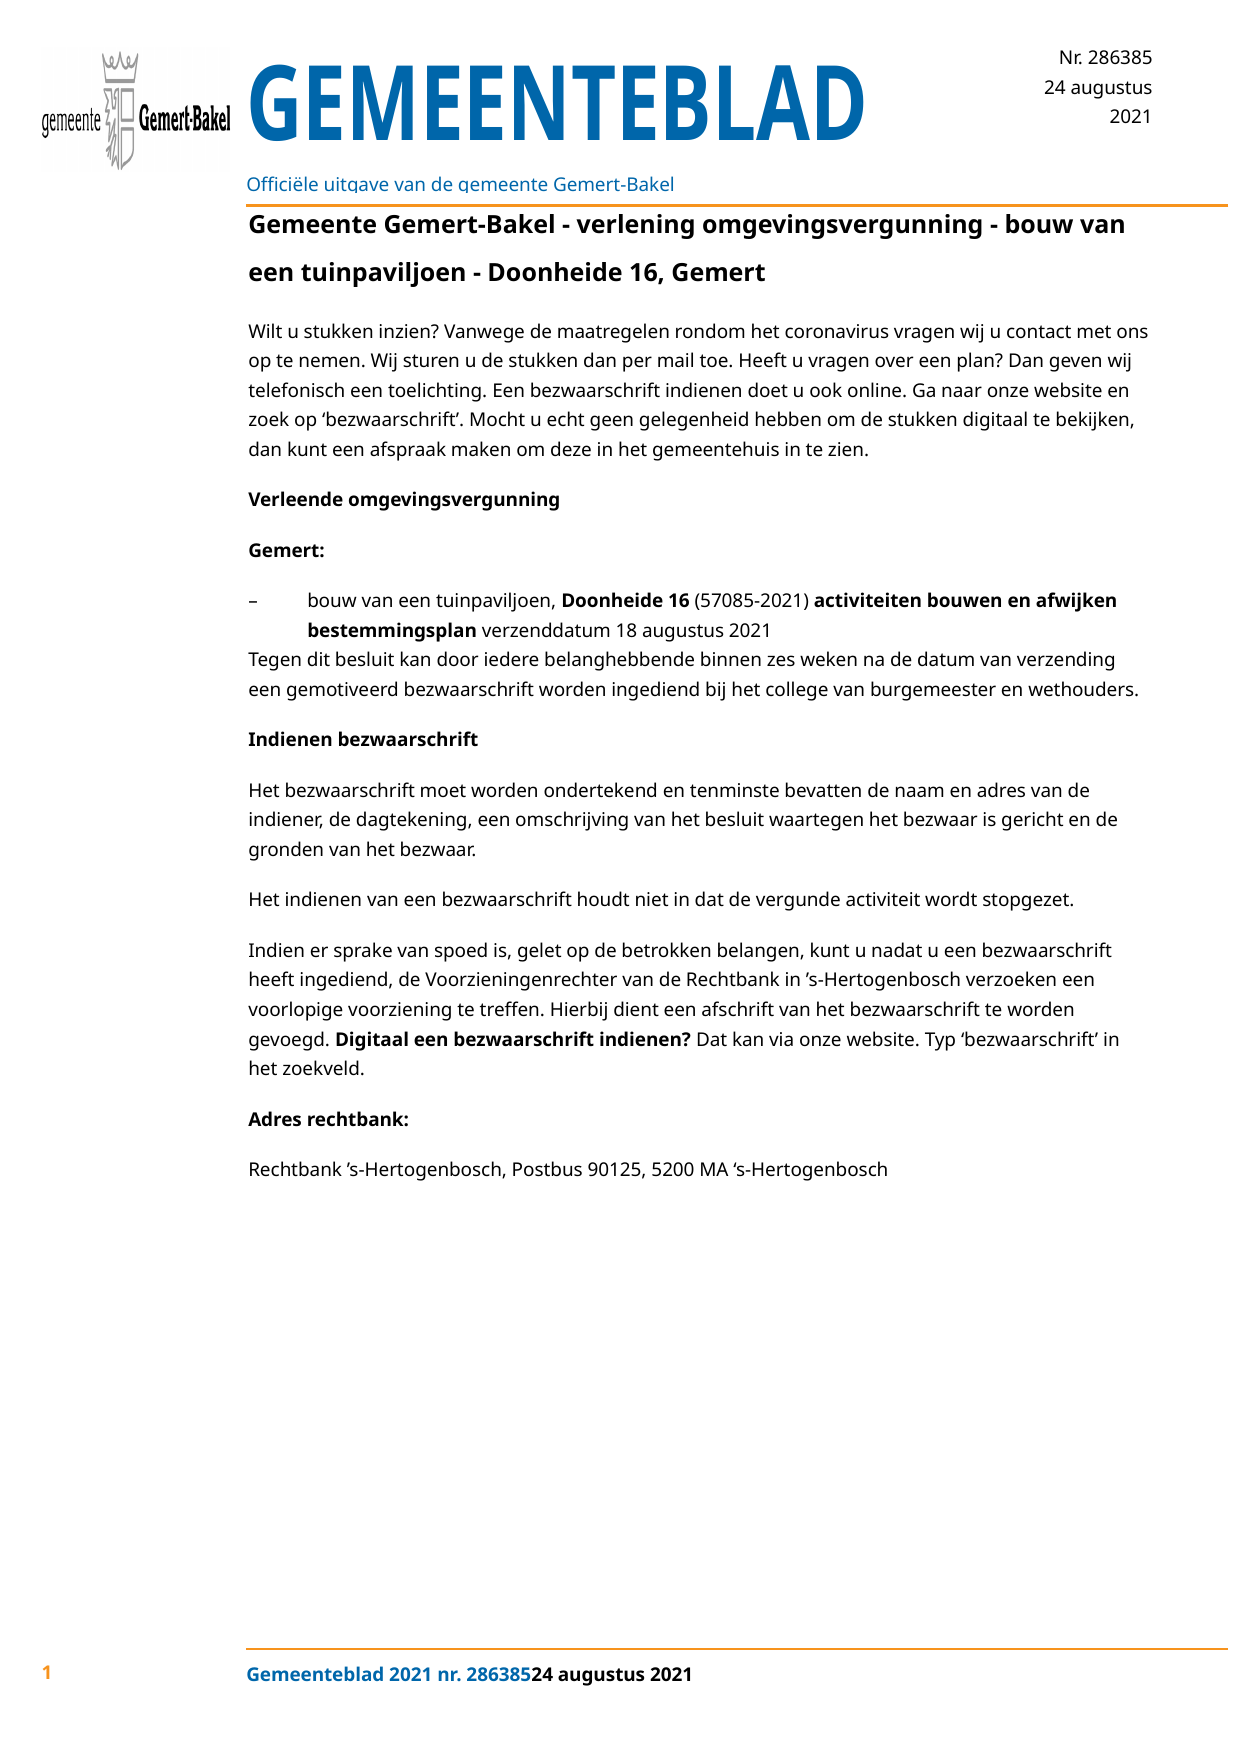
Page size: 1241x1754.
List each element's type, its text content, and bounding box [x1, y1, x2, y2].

text Adres rechtbank: [248, 1106, 1152, 1132]
text Tegen dit besluit kan door iedere belanghebbende binnen zes weken na de datum van verzending een gemotiveerd bezwaarschrift worden ingediend bij het college van burgemeester en wethouders. [248, 647, 1152, 702]
text Gemeente Gemert-Bakel - verlening omgevingsvergunning - bouw van een tuinpaviljoen - Doonheide 16, Gemert [248, 207, 1152, 288]
text Indienen bezwaarschrift [248, 727, 1152, 752]
text Het bezwaarschrift moet worden ondertekend en tenminste bevatten de naam en adres van de indiener, de dagtekening, een omschrijving van het besluit waartegen het bezwaar is gericht en de gronden van het bezwaar. [248, 777, 1152, 862]
text Indien er sprake van spoed is, gelet op de betrokken belangen, kunt u nadat u een bezwaarschrift heeft ingediend, de Voorzieningenrechter van de Rechtbank in ’s-Hertogenbosch verzoeken een voorlopige voorziening te treffen. Hierbij dient een afschrift van het bezwaarschrift te worden gevoegd. Digitaal een bezwaarschrift indienen? Dat kan via onze website. Typ ‘bezwaarschrift’ in het zoekveld. [248, 937, 1152, 1081]
text Verleende omgevingsvergunning [248, 487, 1152, 512]
text Rechtbank ’s-Hertogenbosch, Postbus 90125, 5200 MA ‘s-Hertogenbosch [248, 1156, 1152, 1182]
text Het indienen van een bezwaarschrift houdt niet in dat de vergunde activiteit wordt stopgezet. [248, 887, 1152, 912]
picture [41, 47, 231, 172]
text Wilt u stukken inzien? Vanwege de maatregelen rondom het coronavirus vragen wij u contact met ons op te nemen. Wij sturen u de stukken dan per mail toe. Heeft u vragen over een plan? Dan geven wij telefonisch een toelichting. Een bezwaarschrift indienen doet u ook online. Ga naar onze website en zoek op ‘bezwaarschrift’. Mocht u echt geen gelegenheid hebben om de stukken digitaal te bekijken, dan kunt een afspraak maken om deze in het gemeentehuis in te zien. [248, 318, 1152, 462]
list bouw van een tuinpaviljoen, Doonheide 16 (57085-2021) activiteiten bouwen en afwijken bestemmingsplan verzenddatum 18 augustus 2021 [248, 587, 1152, 643]
text Gemert: [248, 537, 1152, 563]
